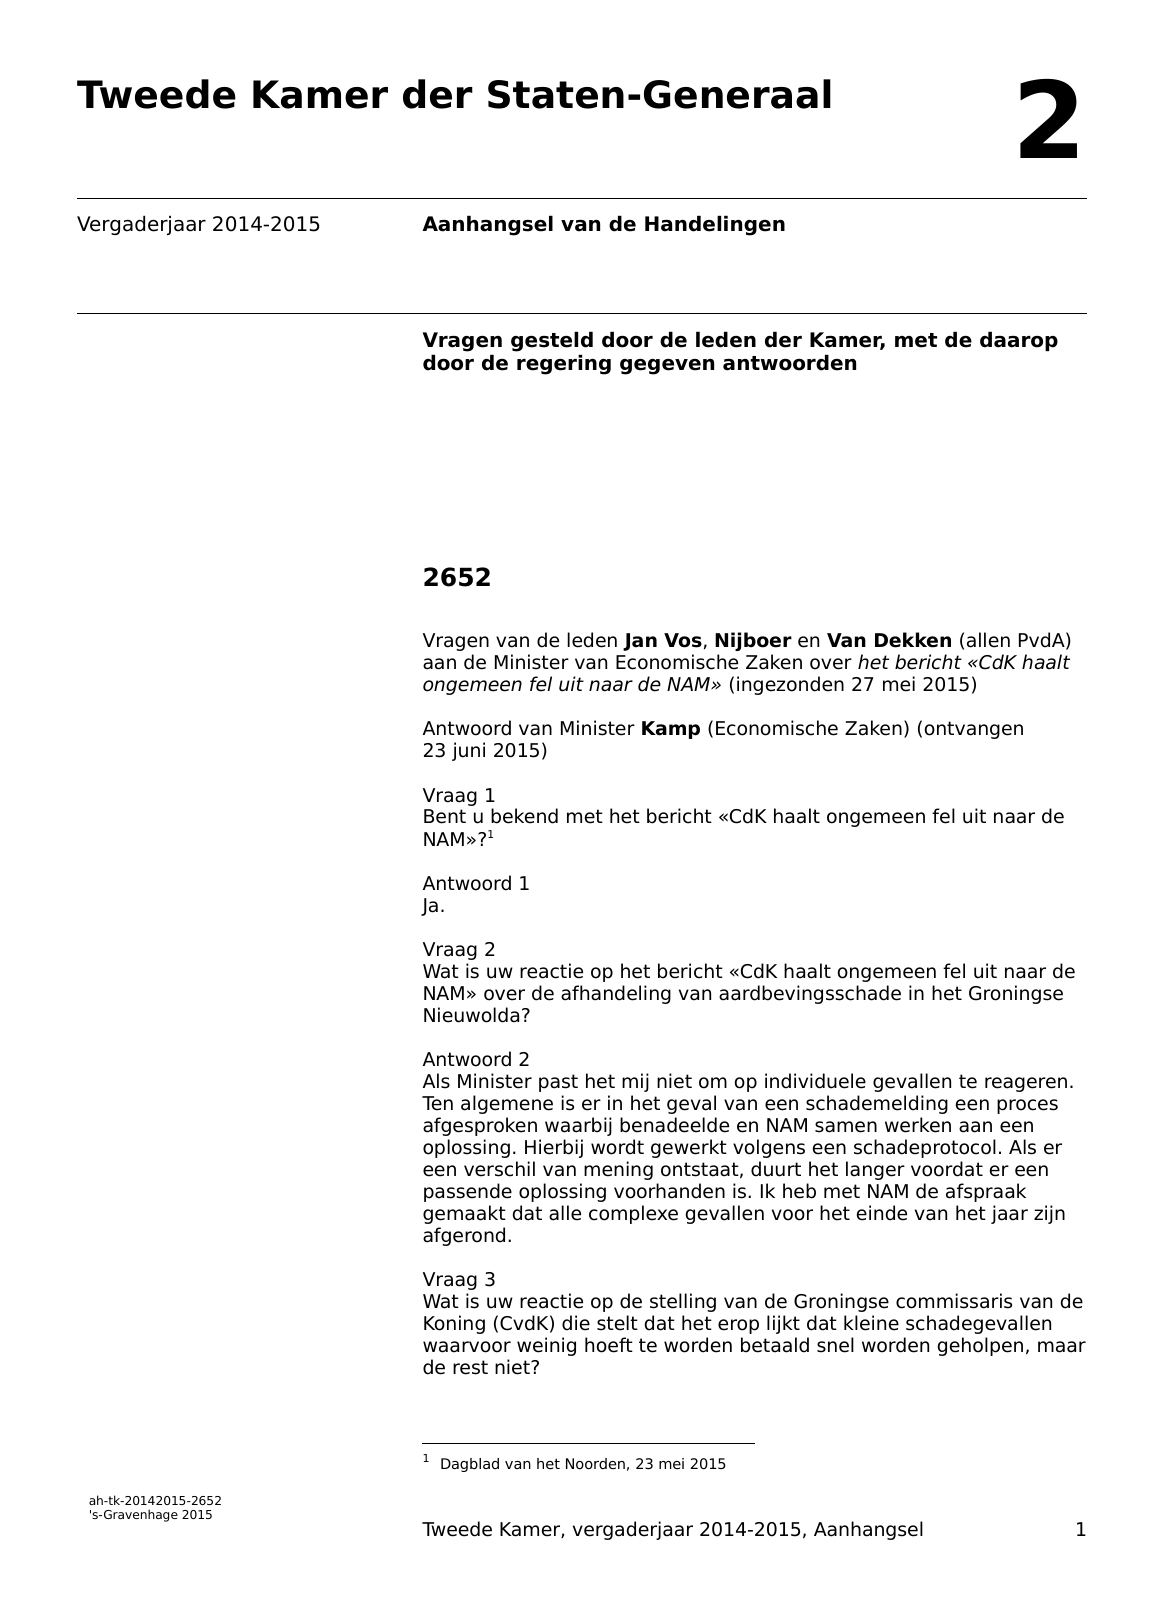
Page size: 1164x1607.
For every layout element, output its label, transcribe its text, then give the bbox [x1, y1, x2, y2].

text Vraag 2 [422, 939, 1087, 961]
table_cell Aanhangsel van de Handelingen [422, 199, 1087, 313]
text 2652 [422, 563, 1087, 592]
text Wat is uw reactie op het bericht «CdK haalt ongemeen fel uit naar de NAM» over de afhandeling van aardbevingsschade in het Groningse Nieuwolda? [422, 961, 1087, 1027]
table_header 2 [886, 59, 1087, 198]
table_cell [77, 314, 422, 375]
text Wat is uw reactie op de stelling van de Groningse commissaris van de Koning (CvdK) die stelt dat het erop lijkt dat kleine schadegevallen waarvoor weinig hoeft te worden betaald snel worden geholpen, maar de rest niet? [422, 1291, 1087, 1379]
text Vraag 3 [422, 1269, 1087, 1291]
text Dagblad van het Noorden, 23 mei 2015 [422, 1452, 1087, 1474]
table_cell Vragen gesteld door de leden der Kamer, met de daarop door de regering gegeven antwoorden [422, 314, 1087, 375]
text Bent u bekend met het bericht «CdK haalt ongemeen fel uit naar de NAM»? [422, 806, 1087, 850]
text Vraag 1 [422, 784, 1087, 806]
table_header Tweede Kamer der Staten-Generaal [77, 59, 886, 198]
table_cell Vergaderjaar 2014-2015 [77, 199, 422, 313]
text Vragen van de leden Jan Vos, Nijboer en Van Dekken (allen PvdA) aan de Minister van Economische Zaken over het bericht «CdK haalt ongemeen fel uit naar de NAM» (ingezonden 27 mei 2015) [422, 630, 1087, 696]
text Antwoord van Minister Kamp (Economische Zaken) (ontvangen 23 juni 2015) [422, 718, 1087, 762]
text Als Minister past het mij niet om op individuele gevallen te reageren. Ten algemene is er in het geval van een schademelding een proces afgesproken waarbij benadeelde en NAM samen werken aan een oplossing. Hierbij wordt gewerkt volgens een schadeprotocol. Als er een verschil van mening ontstaat, duurt het langer voordat er een passende oplossing voorhanden is. Ik heb met NAM de afspraak gemaakt dat alle complexe gevallen voor het einde van het jaar zijn afgerond. [422, 1071, 1087, 1247]
text Antwoord 2 [422, 1049, 1087, 1071]
text Antwoord 1 [422, 873, 1087, 894]
text 's-Gravenhage 2015 [88, 1508, 323, 1522]
text ah-tk-20142015-2652 [88, 1494, 323, 1508]
text Ja. [422, 894, 1087, 917]
